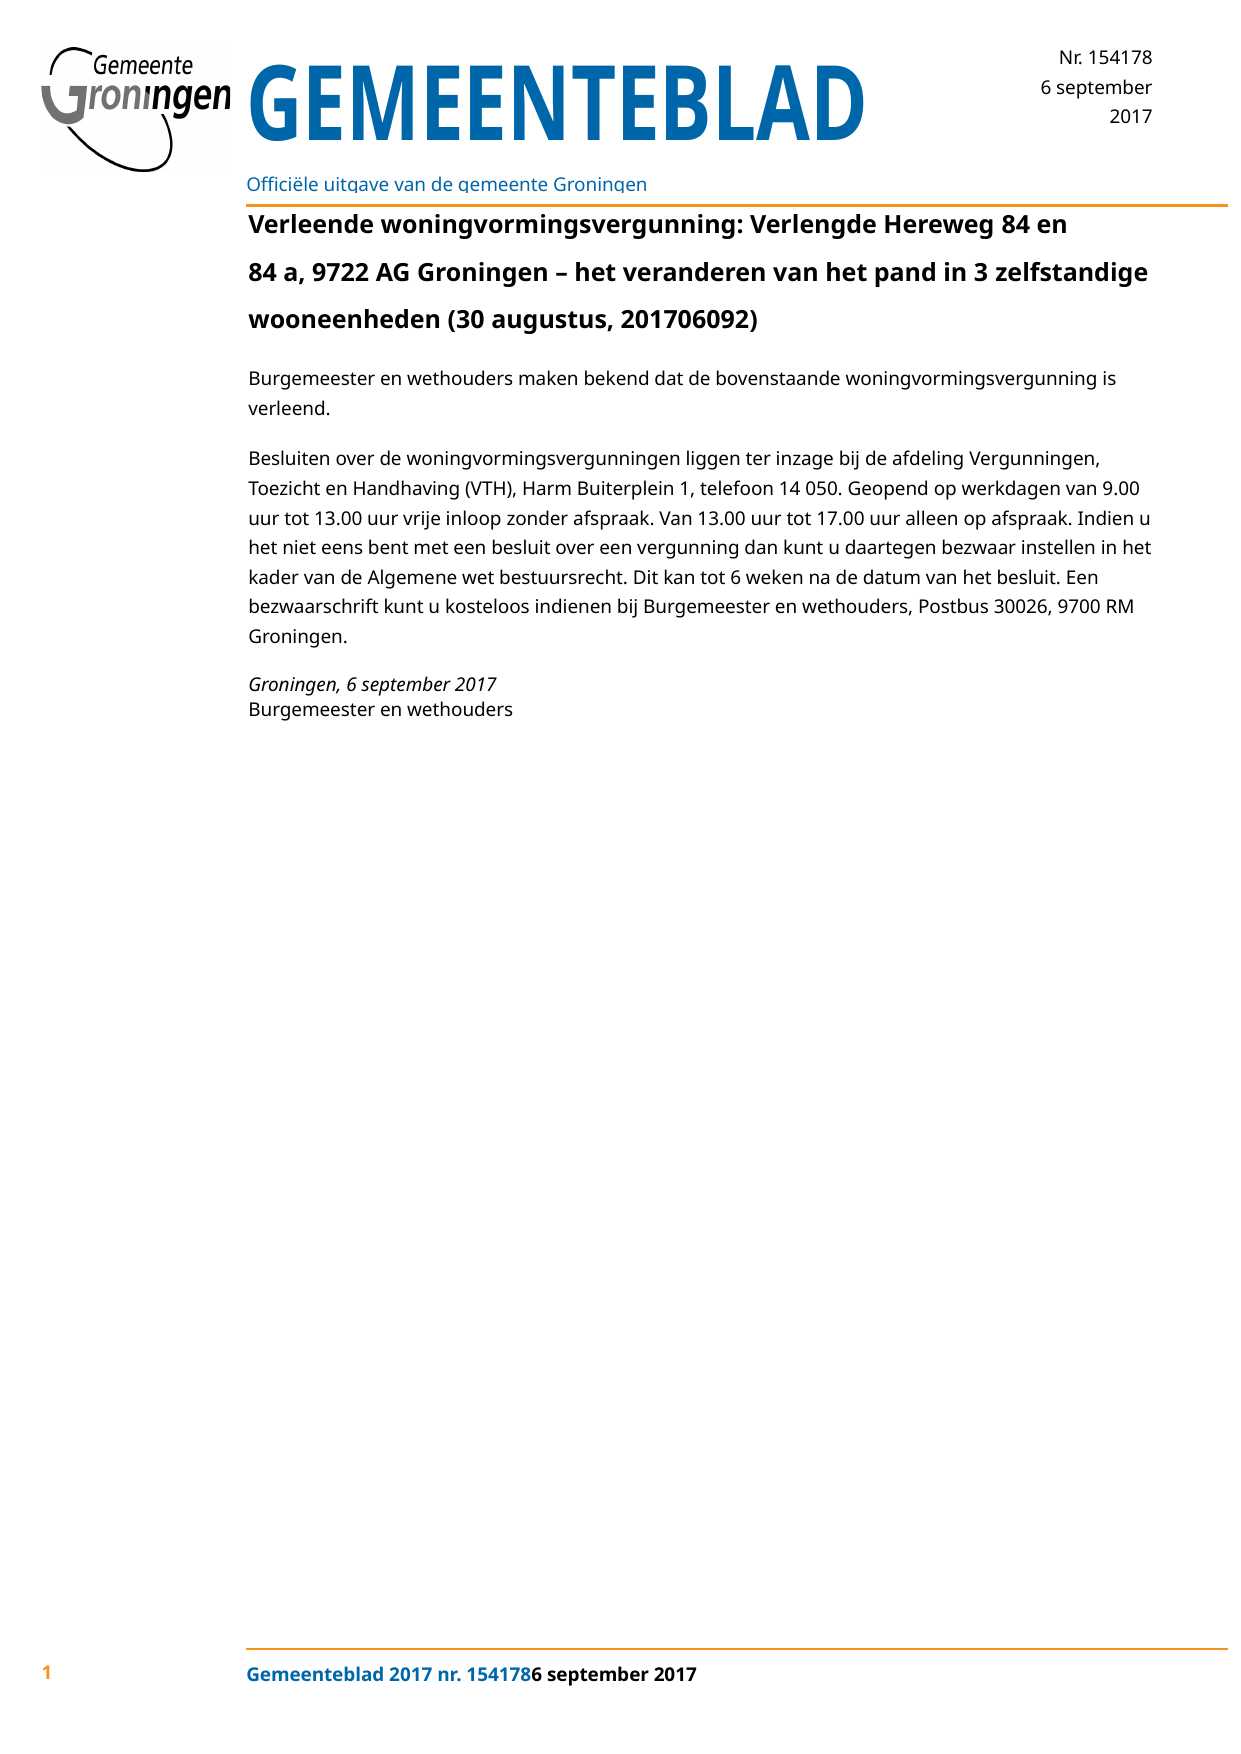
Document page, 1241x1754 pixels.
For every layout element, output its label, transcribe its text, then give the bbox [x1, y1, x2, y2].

text Verleende woningvormingsvergunning: Verlengde Hereweg 84 en 84 a, 9722 AG Groningen – het veranderen van het pand in 3 zelfstandige wooneenheden (30 augustus, 201706092) [248, 207, 1152, 336]
text Besluiten over de woningvormingsvergunningen liggen ter inzage bij de afdeling Vergunningen, Toezicht en Handhaving (VTH), Harm Buiterplein 1, telefoon 14 050. Geopend op werkdagen van 9.00 uur tot 13.00 uur vrije inloop zonder afspraak. Van 13.00 uur tot 17.00 uur alleen op afspraak. Indien u het niet eens bent met een besluit over een vergunning dan kunt u daartegen bezwaar instellen in het kader van de Algemene wet bestuursrecht. Dit kan tot 6 weken na de datum van het besluit. Een bezwaarschrift kunt u kosteloos indienen bij Burgemeester en wethouders, Postbus 30026, 9700 RM Groningen. [248, 446, 1152, 649]
picture [41, 47, 231, 172]
text Groningen, 6 september 2017 [248, 671, 1152, 697]
text Burgemeester en wethouders maken bekend dat de bovenstaande woningvormingsvergunning is verleend. [248, 366, 1152, 421]
text Burgemeester en wethouders [248, 697, 1152, 722]
